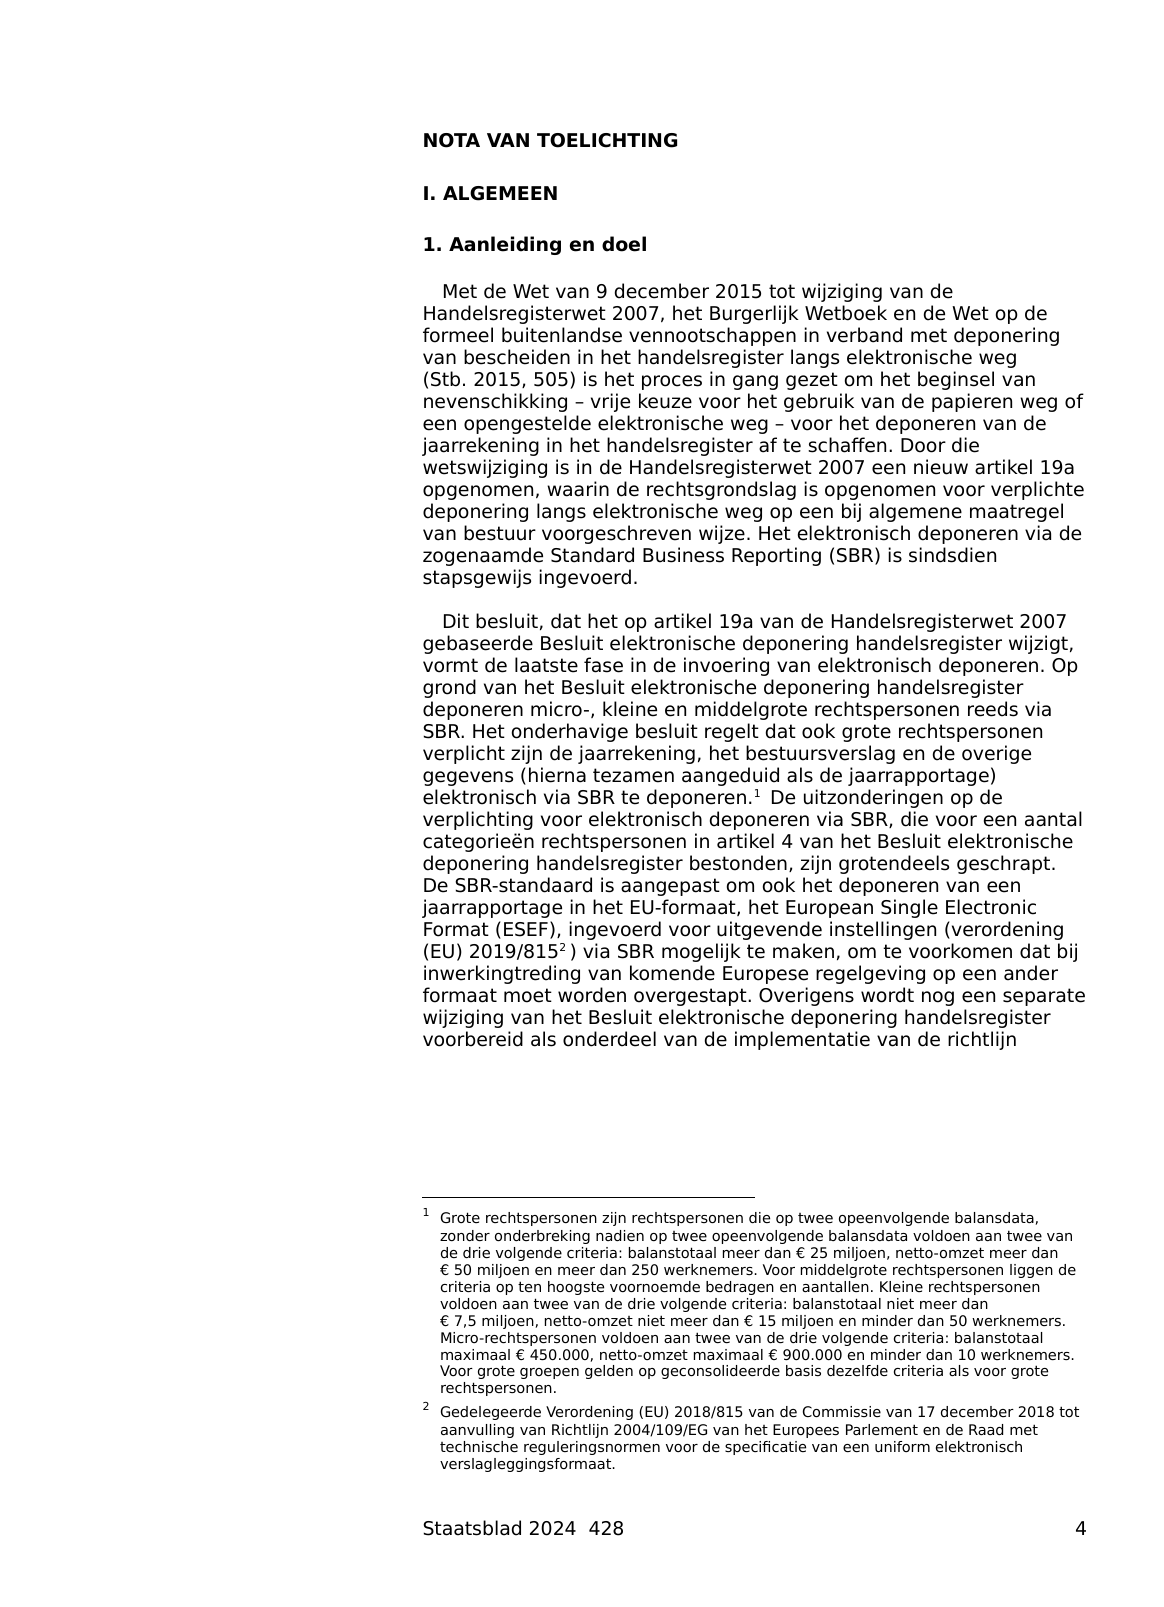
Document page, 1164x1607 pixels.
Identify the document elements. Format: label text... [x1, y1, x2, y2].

text Met de Wet van 9 december 2015 tot wijziging van de Handelsregisterwet 2007, het Burgerlijk Wetboek en de Wet op de formeel buitenlandse vennootschappen in verband met deponering van bescheiden in het handelsregister langs elektronische weg (Stb. 2015, 505) is het proces in gang gezet om het beginsel van nevenschikking – vrije keuze voor het gebruik van de papieren weg of een opengestelde elektronische weg – voor het deponeren van de jaarrekening in het handelsregister af te schaffen. Door die wetswijziging is in de Handelsregisterwet 2007 een nieuw artikel 19a opgenomen, waarin de rechtsgrondslag is opgenomen voor verplichte deponering langs elektronische weg op een bij algemene maatregel van bestuur voorgeschreven wijze. Het elektronisch deponeren via de zogenaamde Standard Business Reporting (SBR) is sindsdien stapsgewijs ingevoerd. [422, 281, 1087, 589]
text Grote rechtspersonen zijn rechtspersonen die op twee opeenvolgende balansdata, zonder onderbreking nadien op twee opeenvolgende balansdata voldoen aan twee van de drie volgende criteria: balanstotaal meer dan € 25 miljoen, netto-omzet meer dan € 50 miljoen en meer dan 250 werknemers. Voor middelgrote rechtspersonen liggen de criteria op ten hoogste voornoemde bedragen en aantallen. Kleine rechtspersonen voldoen aan twee van de drie volgende criteria: balanstotaal niet meer dan € 7,5 miljoen, netto-omzet niet meer dan € 15 miljoen en minder dan 50 werknemers. Micro-rechtspersonen voldoen aan twee van de drie volgende criteria: balanstotaal maximaal € 450.000, netto-omzet maximaal € 900.000 en minder dan 10 werknemers. Voor grote groepen gelden op geconsolideerde basis dezelfde criteria als voor grote rechtspersonen. [422, 1206, 1087, 1397]
text Gedelegeerde Verordening (EU) 2018/815 van de Commissie van 17 december 2018 tot aanvulling van Richtlijn 2004/109/EG van het Europees Parlement en de Raad met technische reguleringsnormen voor de specificatie van een uniform elektronisch verslagleggingsformaat. [422, 1400, 1087, 1473]
subtitle 1. Aanleiding en doel [422, 234, 1087, 256]
subtitle NOTA VAN TOELICHTING [422, 130, 1087, 152]
subtitle I. ALGEMEEN [422, 182, 1087, 204]
text Dit besluit, dat het op artikel 19a van de Handelsregisterwet 2007 gebaseerde Besluit elektronische deponering handelsregister wijzigt, vormt de laatste fase in de invoering van elektronisch deponeren. Op grond van het Besluit elektronische deponering handelsregister deponeren micro-, kleine en middelgrote rechtspersonen reeds via SBR. Het onderhavige besluit regelt dat ook grote rechtspersonen verplicht zijn de jaarrekening, het bestuursverslag en de overige gegevens (hierna tezamen aangeduid als de jaarrapportage) elektronisch via SBR te deponeren. De uitzonderingen op de verplichting voor elektronisch deponeren via SBR, die voor een aantal categorieën rechtspersonen in artikel 4 van het Besluit elektronische deponering handelsregister bestonden, zijn grotendeels geschrapt. De SBR-standaard is aangepast om ook het deponeren van een jaarrapportage in het EU-formaat, het European Single Electronic Format (ESEF), ingevoerd voor uitgevende instellingen (verordening (EU) 2019/815) via SBR mogelijk te maken, om te voorkomen dat bij inwerkingtreding van komende Europese regelgeving op een ander formaat moet worden overgestapt. Overigens wordt nog een separate wijziging van het Besluit elektronische deponering handelsregister voorbereid als onderdeel van de implementatie van de richtlijn [422, 611, 1087, 1095]
